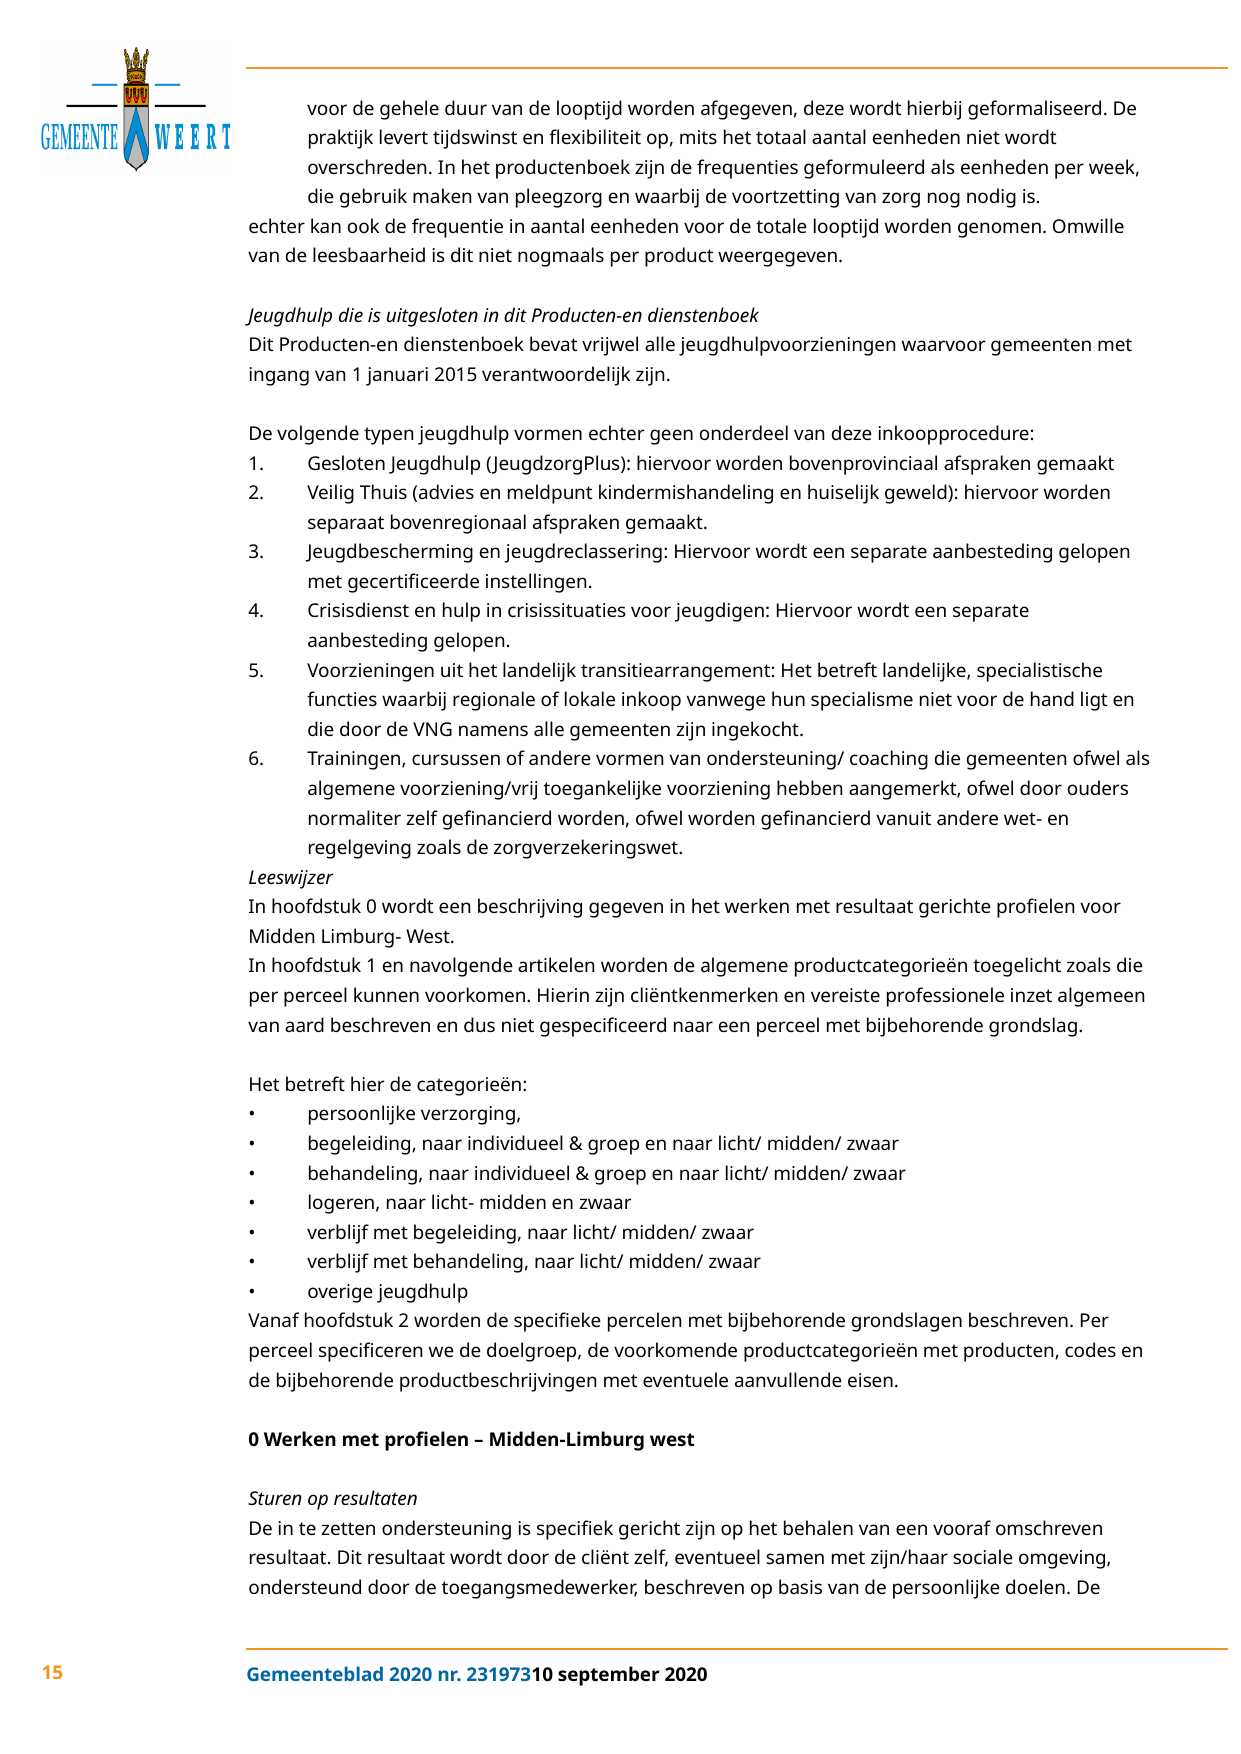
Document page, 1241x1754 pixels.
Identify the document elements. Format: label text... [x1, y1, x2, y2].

picture [41, 47, 231, 172]
text De volgende typen jeugdhulp vormen echter geen onderdeel van deze inkoopprocedure: [248, 420, 1152, 446]
list logeren, naar licht- midden en zwaar [248, 1189, 1152, 1215]
text In hoofdstuk 1 en navolgende artikelen worden de algemene productcategorieën toegelicht zoals die per perceel kunnen voorkomen. Hierin zijn cliëntkenmerken en vereiste professionele inzet algemeen van aard beschreven en dus niet gespecificeerd naar een perceel met bijbehorende grondslag. [248, 953, 1152, 1038]
list Crisisdienst en hulp in crisissituaties voor jeugdigen: Hiervoor wordt een separate aanbesteding gelopen. [248, 598, 1152, 653]
list persoonlijke verzorging, [248, 1101, 1152, 1126]
text Het betreft hier de categorieën: [248, 1071, 1152, 1097]
list Jeugdbescherming en jeugdreclassering: Hiervoor wordt een separate aanbesteding gelopen met gecertificeerde instellingen. [248, 538, 1152, 594]
list Trainingen, cursussen of andere vormen van ondersteuning/ coaching die gemeenten ofwel als algemene voorziening/vrij toegankelijke voorziening hebben aangemerkt, ofwel door ouders normaliter zelf gefinancierd worden, ofwel worden gefinancierd vanuit andere wet- en regelgeving zoals de zorgverzekeringswet. [248, 746, 1152, 860]
list Veilig Thuis (advies en meldpunt kindermishandeling en huiselijk geweld): hiervoor worden separaat bovenregionaal afspraken gemaakt. [248, 479, 1152, 535]
text Jeugdhulp die is uitgesloten in dit Producten-en dienstenboek [248, 302, 1152, 328]
list behandeling, naar individueel & groep en naar licht/ midden/ zwaar [248, 1160, 1152, 1186]
text Sturen op resultaten [248, 1485, 1152, 1511]
list voor de gehele duur van de looptijd worden afgegeven, deze wordt hierbij geformaliseerd. De praktijk levert tijdswinst en flexibiliteit op, mits het totaal aantal eenheden niet wordt overschreden. In het productenboek zijn de frequenties geformuleerd als eenheden per week, die gebruik maken van pleegzorg en waarbij de voortzetting van zorg nog nodig is. [248, 95, 1152, 209]
text Dit Producten-en dienstenboek bevat vrijwel alle jeugdhulpvoorzieningen waarvoor gemeenten met ingang van 1 januari 2015 verantwoordelijk zijn. [248, 331, 1152, 387]
list verblijf met begeleiding, naar licht/ midden/ zwaar [248, 1219, 1152, 1245]
list overige jeugdhulp [248, 1278, 1152, 1304]
text De in te zetten ondersteuning is specifiek gericht zijn op het behalen van een vooraf omschreven resultaat. Dit resultaat wordt door de cliënt zelf, eventueel samen met zijn/haar sociale omgeving, ondersteund door de toegangsmedewerker, beschreven op basis van de persoonlijke doelen. De [248, 1515, 1152, 1600]
list begeleiding, naar individueel & groep en naar licht/ midden/ zwaar [248, 1130, 1152, 1156]
text 0 Werken met profielen – Midden-Limburg west [248, 1426, 1152, 1452]
list Voorzieningen uit het landelijk transitiearrangement: Het betreft landelijke, specialistische functies waarbij regionale of lokale inkoop vanwege hun specialisme niet voor de hand ligt en die door de VNG namens alle gemeenten zijn ingekocht. [248, 657, 1152, 742]
text In hoofdstuk 0 wordt een beschrijving gegeven in het werken met resultaat gerichte profielen voor Midden Limburg- West. [248, 893, 1152, 949]
list verblijf met behandeling, naar licht/ midden/ zwaar [248, 1248, 1152, 1274]
list Gesloten Jeugdhulp (JeugdzorgPlus): hiervoor worden bovenprovinciaal afspraken gemaakt [248, 450, 1152, 476]
text Vanaf hoofdstuk 2 worden de specifieke percelen met bijbehorende grondslagen beschreven. Per perceel specificeren we de doelgroep, de voorkomende productcategorieën met producten, codes en de bijbehorende productbeschrijvingen met eventuele aanvullende eisen. [248, 1308, 1152, 1393]
text echter kan ook de frequentie in aantal eenheden voor de totale looptijd worden genomen. Omwille van de leesbaarheid is dit niet nogmaals per product weergegeven. [248, 213, 1152, 268]
text Leeswijzer [248, 864, 1152, 890]
